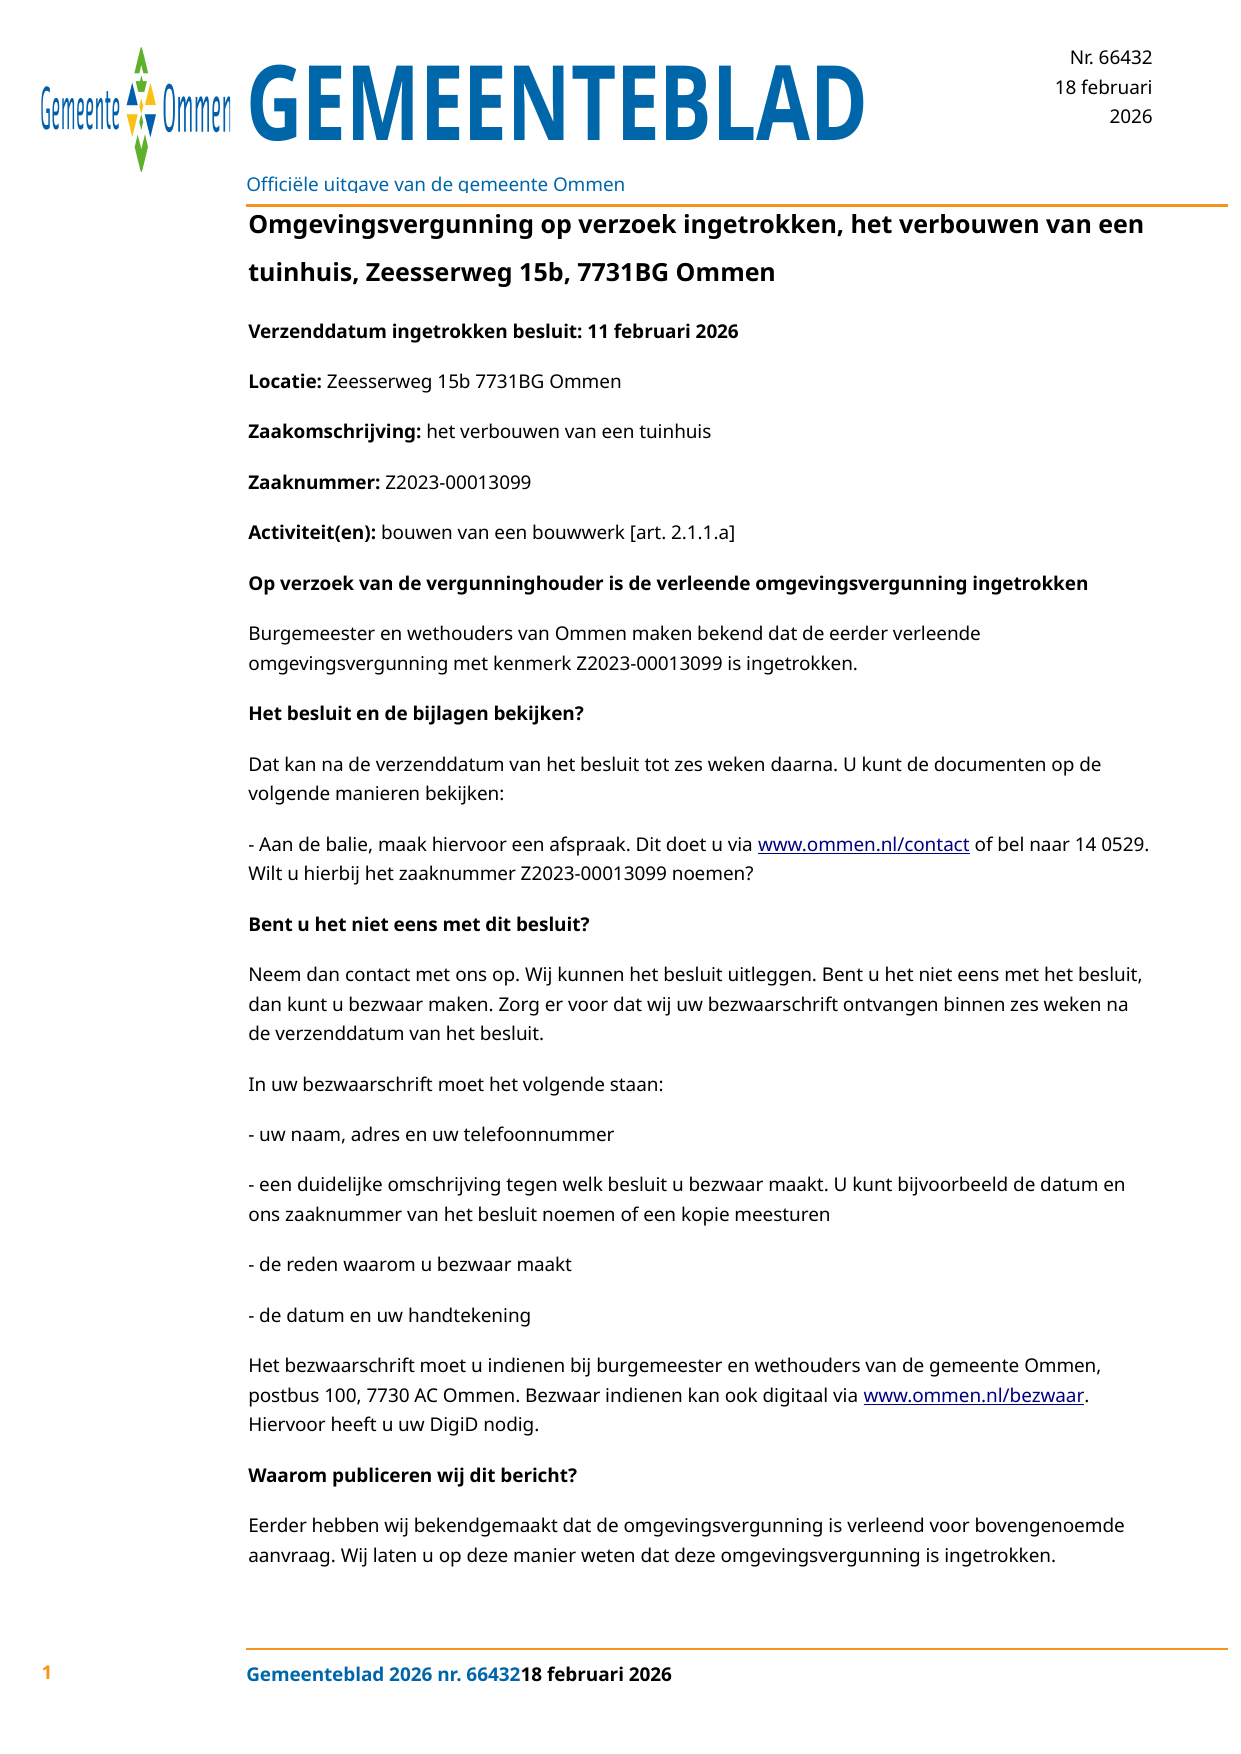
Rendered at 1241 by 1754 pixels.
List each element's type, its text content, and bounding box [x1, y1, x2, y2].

text - uw naam, adres en uw telefoonnummer [248, 1121, 1152, 1147]
text - Aan de balie, maak hiervoor een afspraak. Dit doet u via www.ommen.nl/contact of bel naar 14 0529. Wilt u hierbij het zaaknummer Z2023-00013099 noemen? [248, 831, 1152, 886]
text Het bezwaarschrift moet u indienen bij burgemeester en wethouders van de gemeente Ommen, postbus 100, 7730 AC Ommen. Bezwaar indienen kan ook digitaal via www.ommen.nl/bezwaar. Hiervoor heeft u uw DigiD nodig. [248, 1352, 1152, 1437]
picture [41, 47, 231, 172]
text Verzenddatum ingetrokken besluit: 11 februari 2026 [248, 318, 1152, 344]
text - de datum en uw handtekening [248, 1302, 1152, 1328]
text Het besluit en de bijlagen bekijken? [248, 700, 1152, 726]
text Activiteit(en): bouwen van een bouwwerk [art. 2.1.1.a] [248, 519, 1152, 545]
text Omgevingsvergunning op verzoek ingetrokken, het verbouwen van een tuinhuis, Zeesserweg 15b, 7731BG Ommen [248, 207, 1152, 288]
text Bent u het niet eens met dit besluit? [248, 911, 1152, 937]
text Zaakomschrijving: het verbouwen van een tuinhuis [248, 419, 1152, 444]
text Dat kan na de verzenddatum van het besluit tot zes weken daarna. U kunt de documenten op de volgende manieren bekijken: [248, 751, 1152, 806]
text In uw bezwaarschrift moet het volgende staan: [248, 1071, 1152, 1097]
text Locatie: Zeesserweg 15b 7731BG Ommen [248, 368, 1152, 394]
text Waarom publiceren wij dit bericht? [248, 1462, 1152, 1488]
text Zaaknummer: Z2023-00013099 [248, 469, 1152, 495]
text Eerder hebben wij bekendgemaakt dat de omgevingsvergunning is verleend voor bovengenoemde aanvraag. Wij laten u op deze manier weten dat deze omgevingsvergunning is ingetrokken. [248, 1512, 1152, 1568]
text - de reden waarom u bezwaar maakt [248, 1252, 1152, 1277]
text Op verzoek van de vergunninghouder is de verleende omgevingsvergunning ingetrokken [248, 570, 1152, 596]
text Burgemeester en wethouders van Ommen maken bekend dat de eerder verleende omgevingsvergunning met kenmerk Z2023-00013099 is ingetrokken. [248, 620, 1152, 676]
text - een duidelijke omschrijving tegen welk besluit u bezwaar maakt. U kunt bijvoorbeeld de datum en ons zaaknummer van het besluit noemen of een kopie meesturen [248, 1172, 1152, 1227]
text Neem dan contact met ons op. Wij kunnen het besluit uitleggen. Bent u het niet eens met het besluit, dan kunt u bezwaar maken. Zorg er voor dat wij uw bezwaarschrift ontvangen binnen zes weken na de verzenddatum van het besluit. [248, 961, 1152, 1046]
